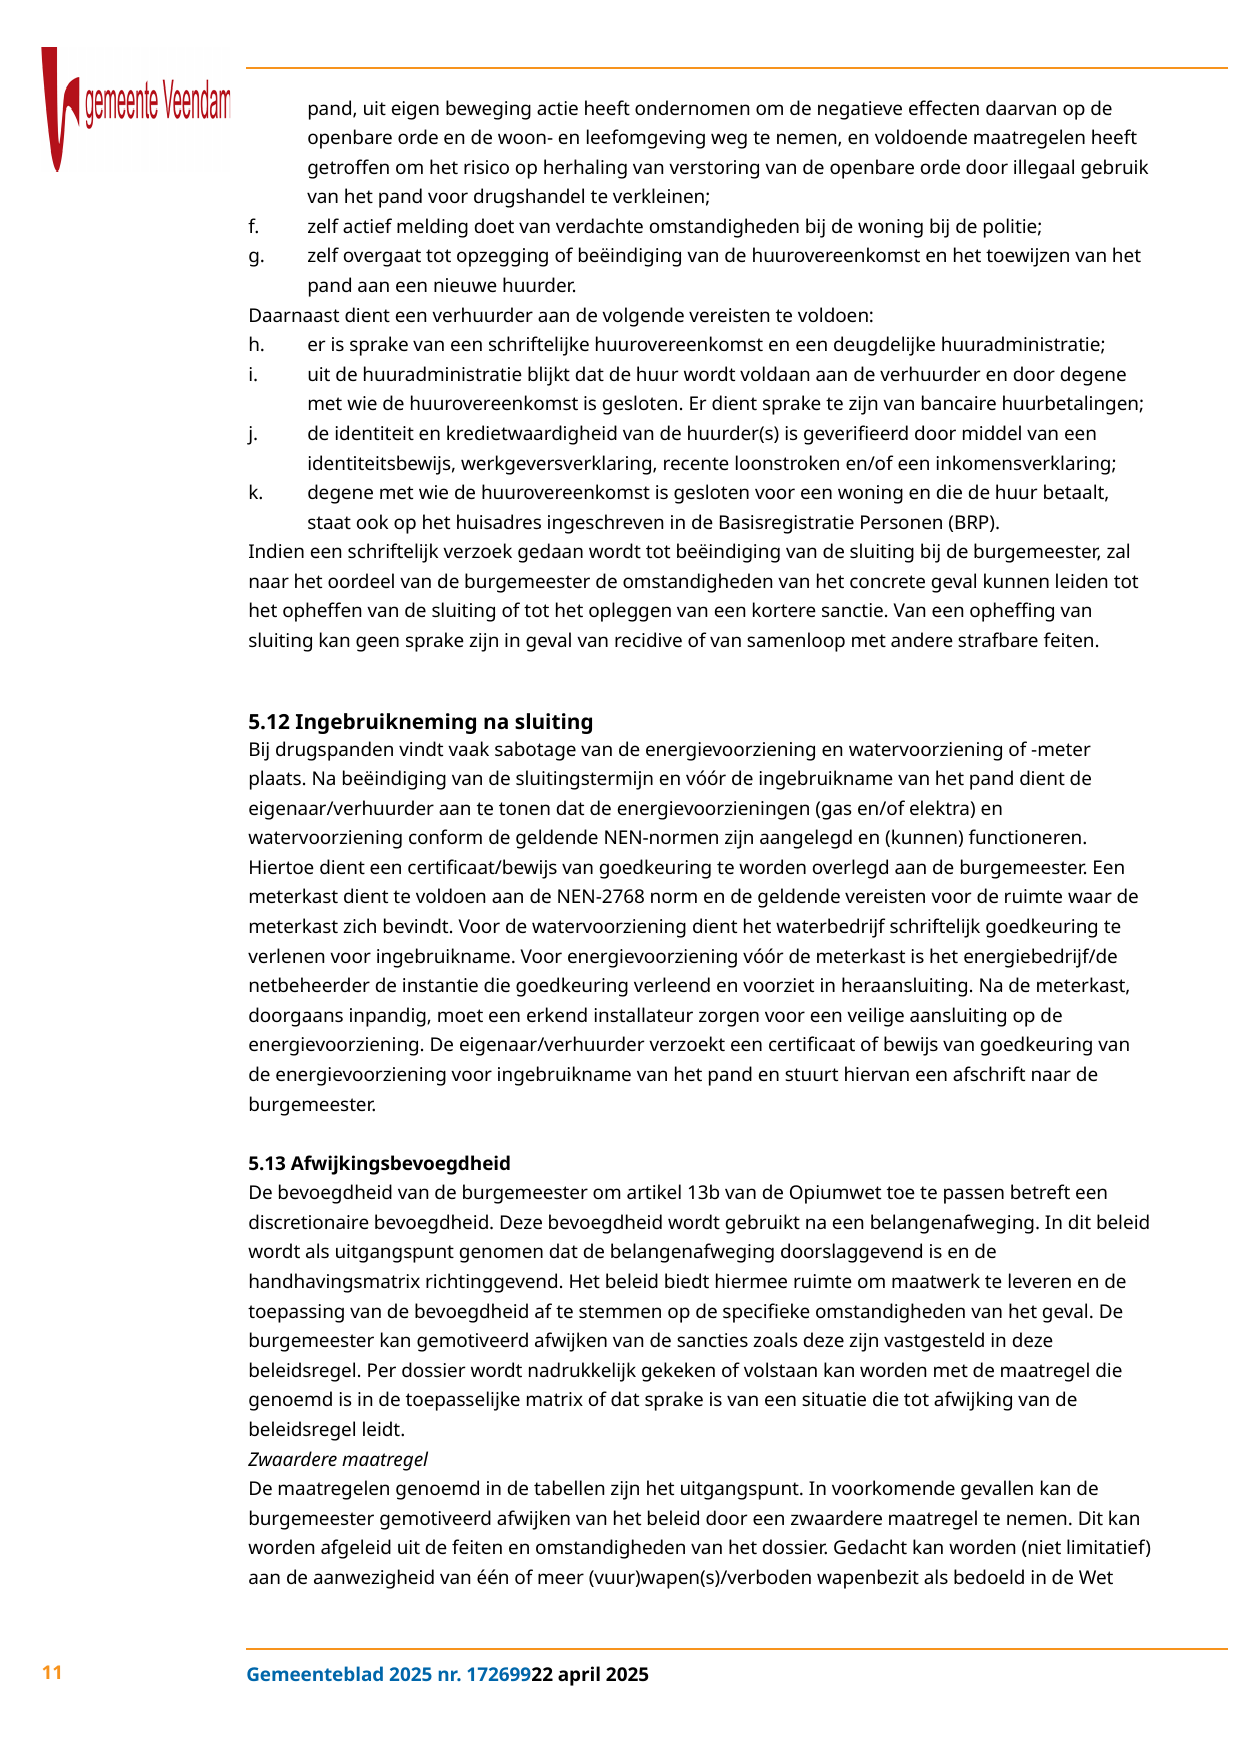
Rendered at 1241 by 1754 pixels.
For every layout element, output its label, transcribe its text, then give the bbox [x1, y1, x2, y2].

list pand, uit eigen beweging actie heeft ondernomen om de negatieve effecten daarvan op de openbare orde en de woon- en leefomgeving weg te nemen, en voldoende maatregelen heeft getroffen om het risico op herhaling van verstoring van de openbare orde door illegaal gebruik van het pand voor drugshandel te verkleinen; [248, 95, 1152, 209]
list degene met wie de huurovereenkomst is gesloten voor een woning en die de huur betaalt, staat ook op het huisadres ingeschreven in de Basisregistratie Personen (BRP). [248, 479, 1152, 535]
list uit de huuradministratie blijkt dat de huur wordt voldaan aan de verhuurder en door degene met wie de huurovereenkomst is gesloten. Er dient sprake te zijn van bancaire huurbetalingen; [248, 361, 1152, 416]
list zelf overgaat tot opzegging of beëindiging van de huurovereenkomst en het toewijzen van het pand aan een nieuwe huurder. [248, 243, 1152, 298]
list de identiteit en kredietwaardigheid van de huurder(s) is geverifieerd door middel van een identiteitsbewijs, werkgeversverklaring, recente loonstroken en/of een inkomensverklaring; [248, 420, 1152, 476]
list zelf actief melding doet van verdachte omstandigheden bij de woning bij de politie; [248, 213, 1152, 239]
text De bevoegdheid van de burgemeester om artikel 13b van de Opiumwet toe te passen betreft een discretionaire bevoegdheid. Deze bevoegdheid wordt gebruikt na een belangenafweging. In dit beleid wordt als uitgangspunt genomen dat de belangenafweging doorslaggevend is en de handhavingsmatrix richtinggevend. Het beleid biedt hiermee ruimte om maatwerk te leveren en de toepassing van de bevoegdheid af te stemmen op de specifieke omstandigheden van het geval. De burgemeester kan gemotiveerd afwijken van de sancties zoals deze zijn vastgesteld in deze beleidsregel. Per dossier wordt nadrukkelijk gekeken of volstaan kan worden met de maatregel die genoemd is in de toepasselijke matrix of dat sprake is van een situatie die tot afwijking van de beleidsregel leidt. [248, 1179, 1152, 1442]
text 5.13 Afwijkingsbevoegdheid [248, 1150, 1152, 1176]
text Zwaardere maatregel [248, 1446, 1152, 1471]
picture [41, 47, 231, 172]
text De maatregelen genoemd in de tabellen zijn het uitgangspunt. In voorkomende gevallen kan de burgemeester gemotiveerd afwijken van het beleid door een zwaardere maatregel te nemen. Dit kan worden afgeleid uit de feiten en omstandigheden van het dossier. Gedacht kan worden (niet limitatief) aan de aanwezigheid van één of meer (vuur)wapen(s)/verboden wapenbezit als bedoeld in de Wet [248, 1475, 1152, 1590]
text 5.12 Ingebruikneming na sluiting [248, 707, 1152, 736]
text Indien een schriftelijk verzoek gedaan wordt tot beëindiging van de sluiting bij de burgemeester, zal naar het oordeel van de burgemeester de omstandigheden van het concrete geval kunnen leiden tot het opheffen van de sluiting of tot het opleggen van een kortere sanctie. Van een opheffing van sluiting kan geen sprake zijn in geval van recidive of van samenloop met andere strafbare feiten. [248, 538, 1152, 653]
text Bij drugspanden vindt vaak sabotage van de energievoorziening en watervoorziening of -meter plaats. Na beëindiging van de sluitingstermijn en vóór de ingebruikname van het pand dient de eigenaar/verhuurder aan te tonen dat de energievoorzieningen (gas en/of elektra) en watervoorziening conform de geldende NEN-normen zijn aangelegd en (kunnen) functioneren. Hiertoe dient een certificaat/bewijs van goedkeuring te worden overlegd aan de burgemeester. Een meterkast dient te voldoen aan de NEN-2768 norm en de geldende vereisten voor de ruimte waar de meterkast zich bevindt. Voor de watervoorziening dient het waterbedrijf schriftelijk goedkeuring te verlenen voor ingebruikname. Voor energievoorziening vóór de meterkast is het energiebedrijf/de netbeheerder de instantie die goedkeuring verleend en voorziet in heraansluiting. Na de meterkast, doorgaans inpandig, moet een erkend installateur zorgen voor een veilige aansluiting op de energievoorziening. De eigenaar/verhuurder verzoekt een certificaat of bewijs van goedkeuring van de energievoorziening voor ingebruikname van het pand en stuurt hiervan een afschrift naar de burgemeester. [248, 736, 1152, 1116]
list er is sprake van een schriftelijke huurovereenkomst en een deugdelijke huuradministratie; [248, 331, 1152, 357]
text Daarnaast dient een verhuurder aan de volgende vereisten te voldoen: [248, 302, 1152, 328]
